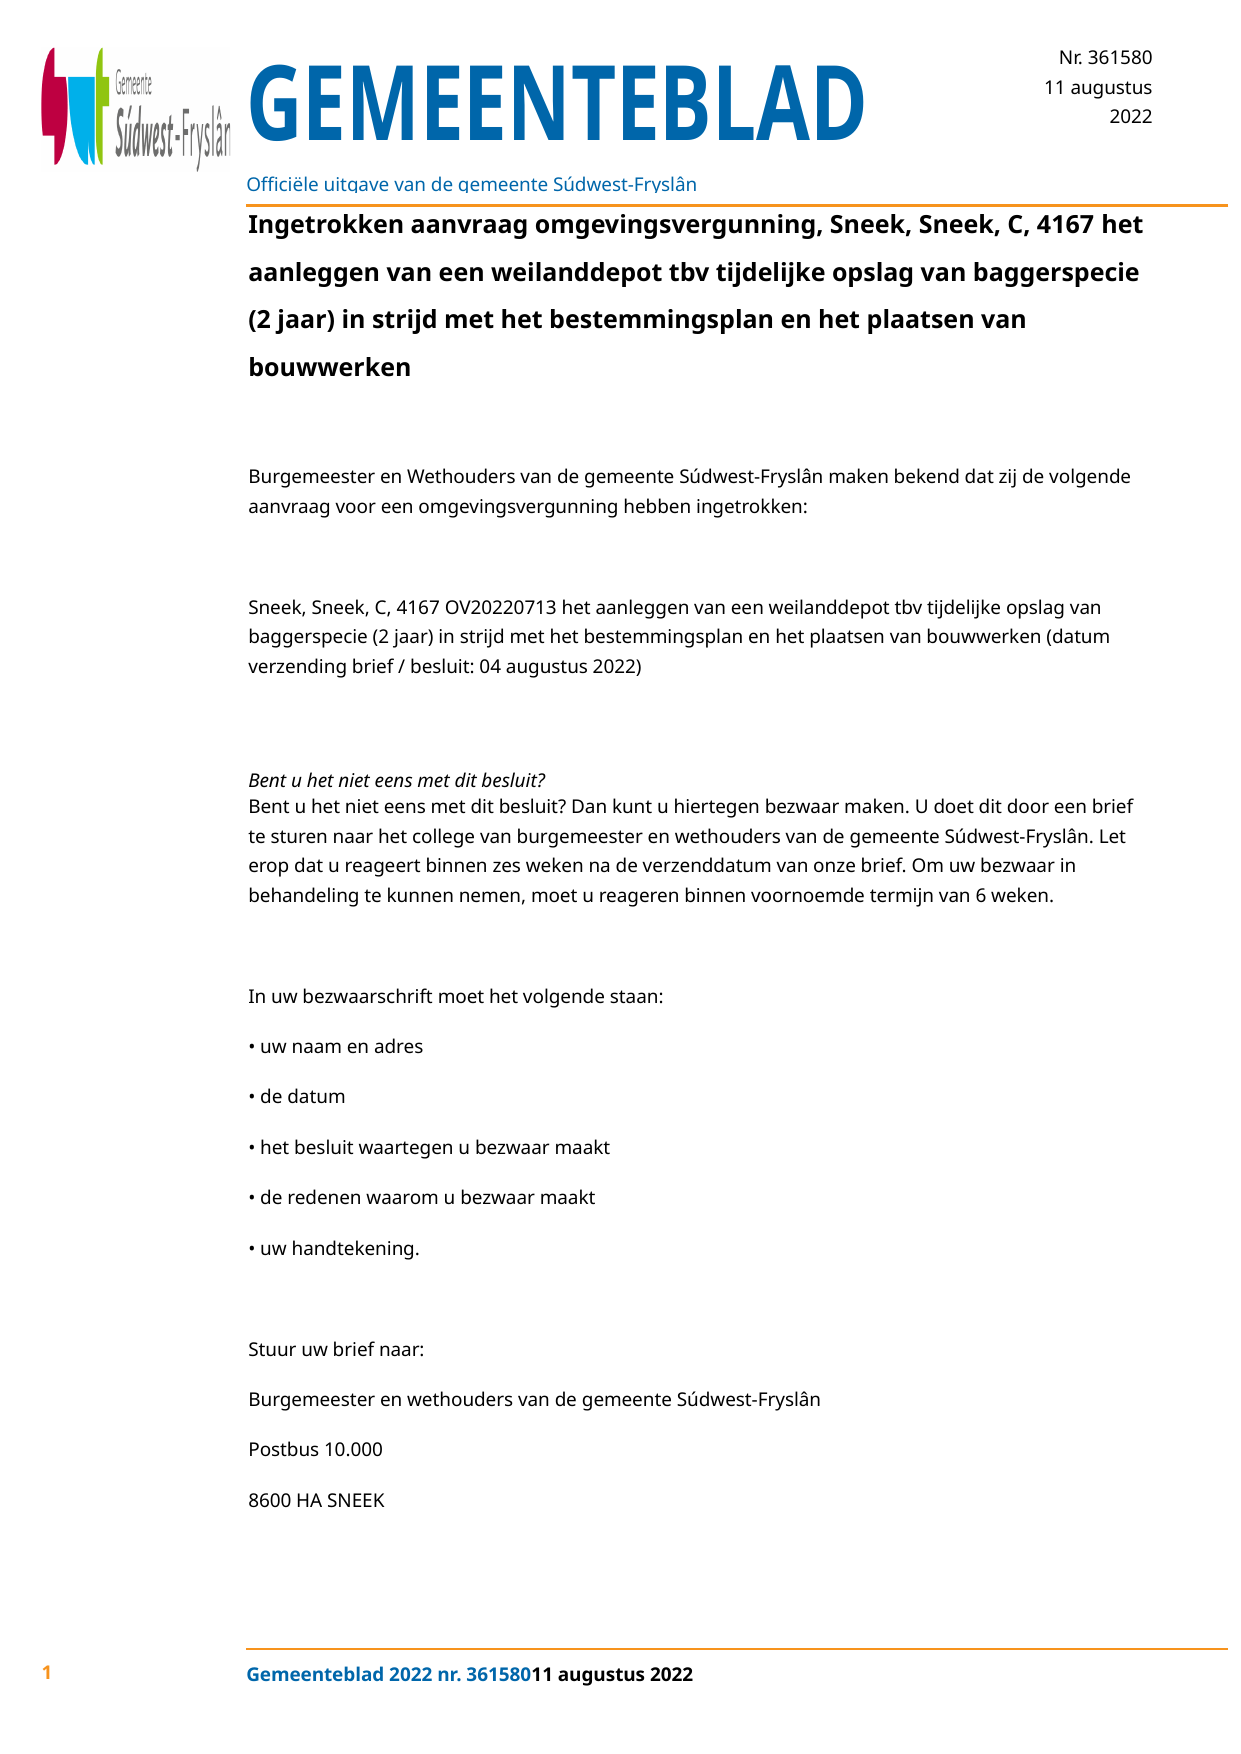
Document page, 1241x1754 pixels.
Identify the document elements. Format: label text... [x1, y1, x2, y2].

text • de datum [248, 1084, 1152, 1109]
text Burgemeester en wethouders van de gemeente Súdwest-Fryslân [248, 1386, 1152, 1412]
text 8600 HA SNEEK [248, 1487, 1152, 1513]
text Bent u het niet eens met dit besluit? [248, 767, 1152, 793]
text • de redenen waarom u bezwaar maakt [248, 1184, 1152, 1210]
text Burgemeester en Wethouders van de gemeente Súdwest-Fryslân maken bekend dat zij de volgende aanvraag voor een omgevingsvergunning hebben ingetrokken: [248, 463, 1152, 519]
text Bent u het niet eens met dit besluit? Dan kunt u hiertegen bezwaar maken. U doet dit door een brief te sturen naar het college van burgemeester en wethouders van de gemeente Súdwest-Fryslân. Let erop dat u reageert binnen zes weken na de verzenddatum van onze brief. Om uw bezwaar in behandeling te kunnen nemen, moet u reageren binnen voornoemde termijn van 6 weken. [248, 793, 1152, 908]
text Postbus 10.000 [248, 1437, 1152, 1462]
text In uw bezwaarschrift moet het volgende staan: [248, 983, 1152, 1008]
text • uw naam en adres [248, 1033, 1152, 1059]
text Sneek, Sneek, C, 4167 OV20220713 het aanleggen van een weilanddepot tbv tijdelijke opslag van baggerspecie (2 jaar) in strijd met het bestemmingsplan en het plaatsen van bouwwerken (datum verzending brief / besluit: 04 augustus 2022) [248, 594, 1152, 679]
text • het besluit waartegen u bezwaar maakt [248, 1134, 1152, 1160]
text Ingetrokken aanvraag omgevingsvergunning, Sneek, Sneek, C, 4167 het aanleggen van een weilanddepot tbv tijdelijke opslag van baggerspecie (2 jaar) in strijd met het bestemmingsplan en het plaatsen van bouwwerken [248, 207, 1152, 384]
picture [41, 47, 231, 172]
text • uw handtekening. [248, 1235, 1152, 1261]
text Stuur uw brief naar: [248, 1336, 1152, 1361]
